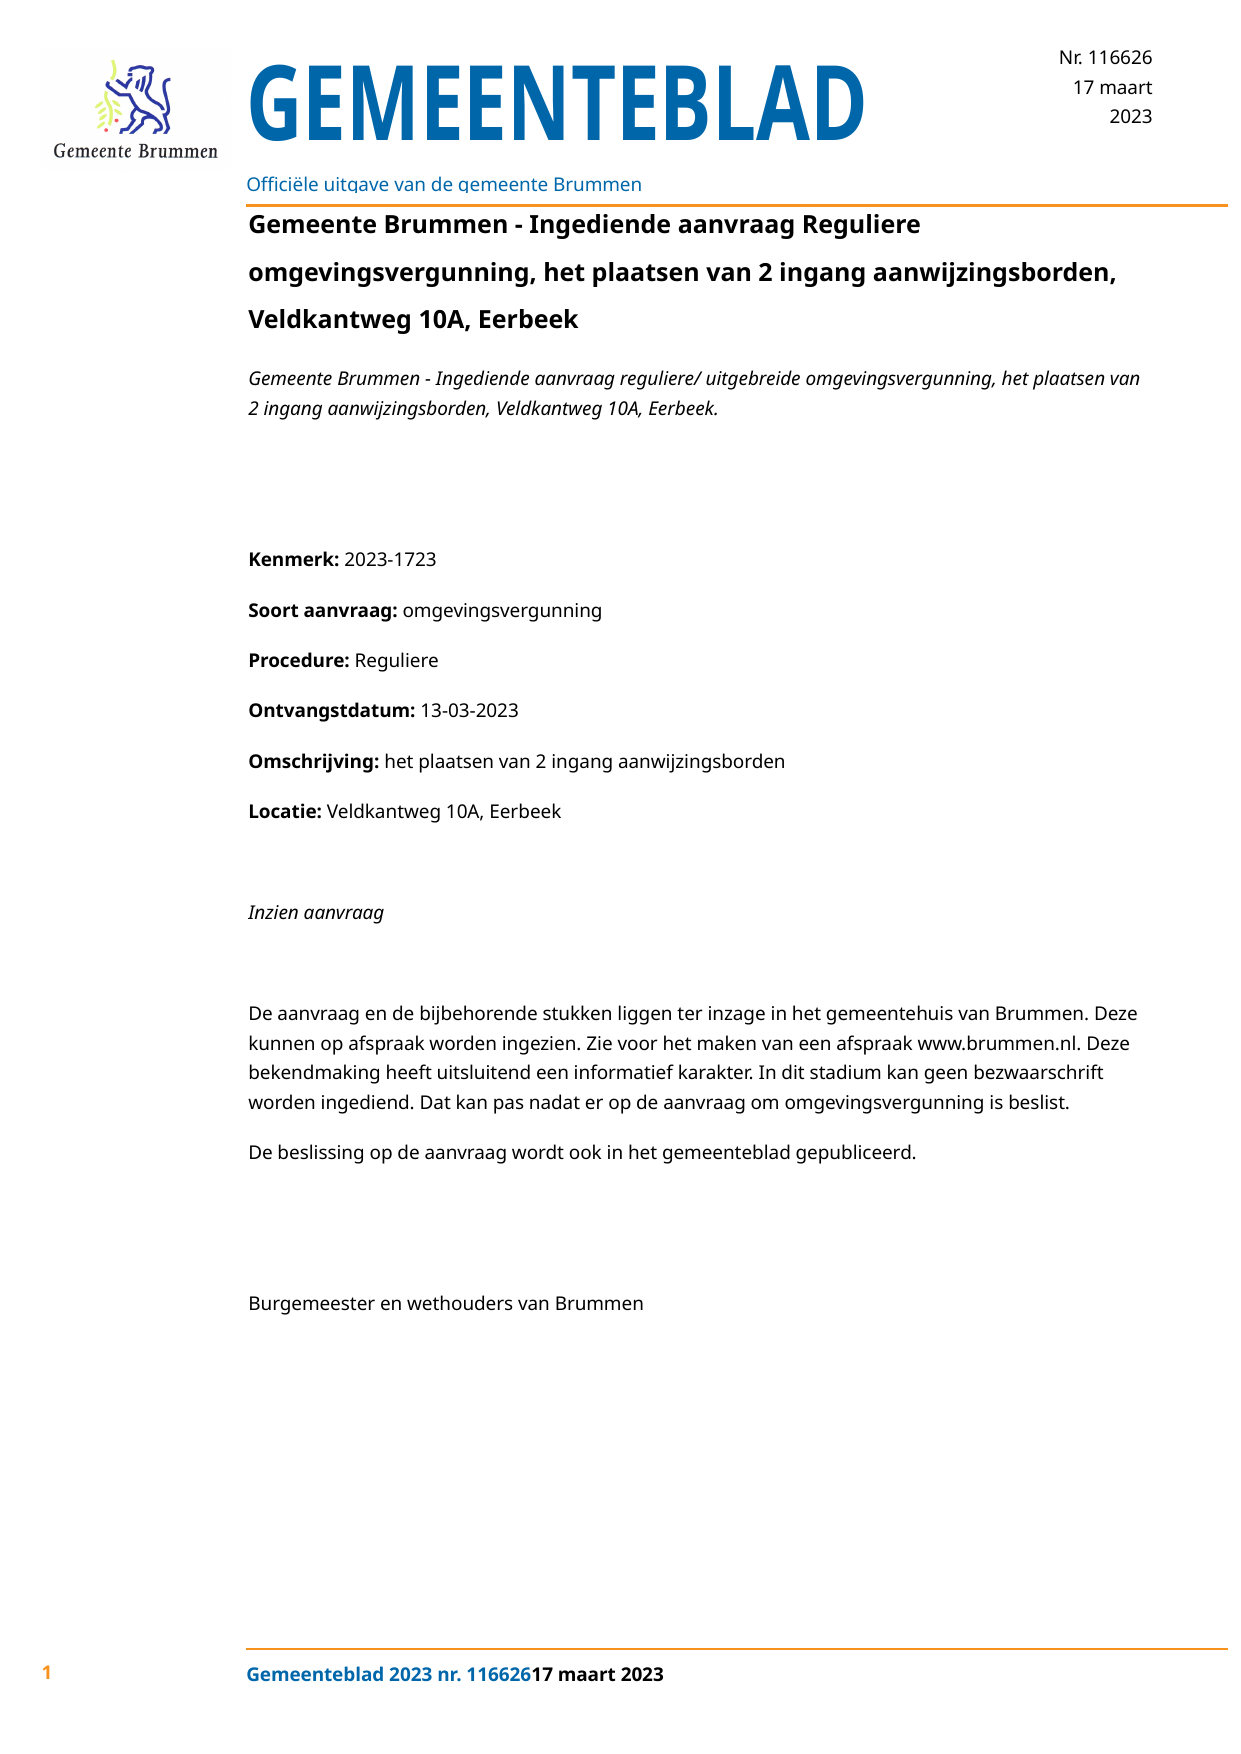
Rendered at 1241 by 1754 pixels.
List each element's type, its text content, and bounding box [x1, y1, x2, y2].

text Soort aanvraag: omgevingsvergunning [248, 597, 1152, 622]
text Ontvangstdatum: 13-03-2023 [248, 698, 1152, 723]
picture [41, 47, 231, 172]
text Procedure: Reguliere [248, 647, 1152, 673]
text Locatie: Veldkantweg 10A, Eerbeek [248, 798, 1152, 824]
text De aanvraag en de bijbehorende stukken liggen ter inzage in het gemeentehuis van Brummen. Deze kunnen op afspraak worden ingezien. Zie voor het maken van een afspraak www.brummen.nl. Deze bekendmaking heeft uitsluitend een informatief karakter. In dit stadium kan geen bezwaarschrift worden ingediend. Dat kan pas nadat er op de aanvraag om omgevingsvergunning is beslist. [248, 1000, 1152, 1114]
text Inzien aanvraag [248, 899, 1152, 925]
text Omschrijving: het plaatsen van 2 ingang aanwijzingsborden [248, 748, 1152, 774]
text Gemeente Brummen - Ingediende aanvraag Reguliere omgevingsvergunning, het plaatsen van 2 ingang aanwijzingsborden, Veldkantweg 10A, Eerbeek [248, 207, 1152, 336]
text De beslissing op de aanvraag wordt ook in het gemeenteblad gepubliceerd. [248, 1139, 1152, 1165]
text Kenmerk: 2023-1723 [248, 546, 1152, 572]
text Burgemeester en wethouders van Brummen [248, 1291, 1152, 1316]
text Gemeente Brummen - Ingediende aanvraag reguliere/ uitgebreide omgevingsvergunning, het plaatsen van 2 ingang aanwijzingsborden, Veldkantweg 10A, Eerbeek. [248, 366, 1152, 421]
